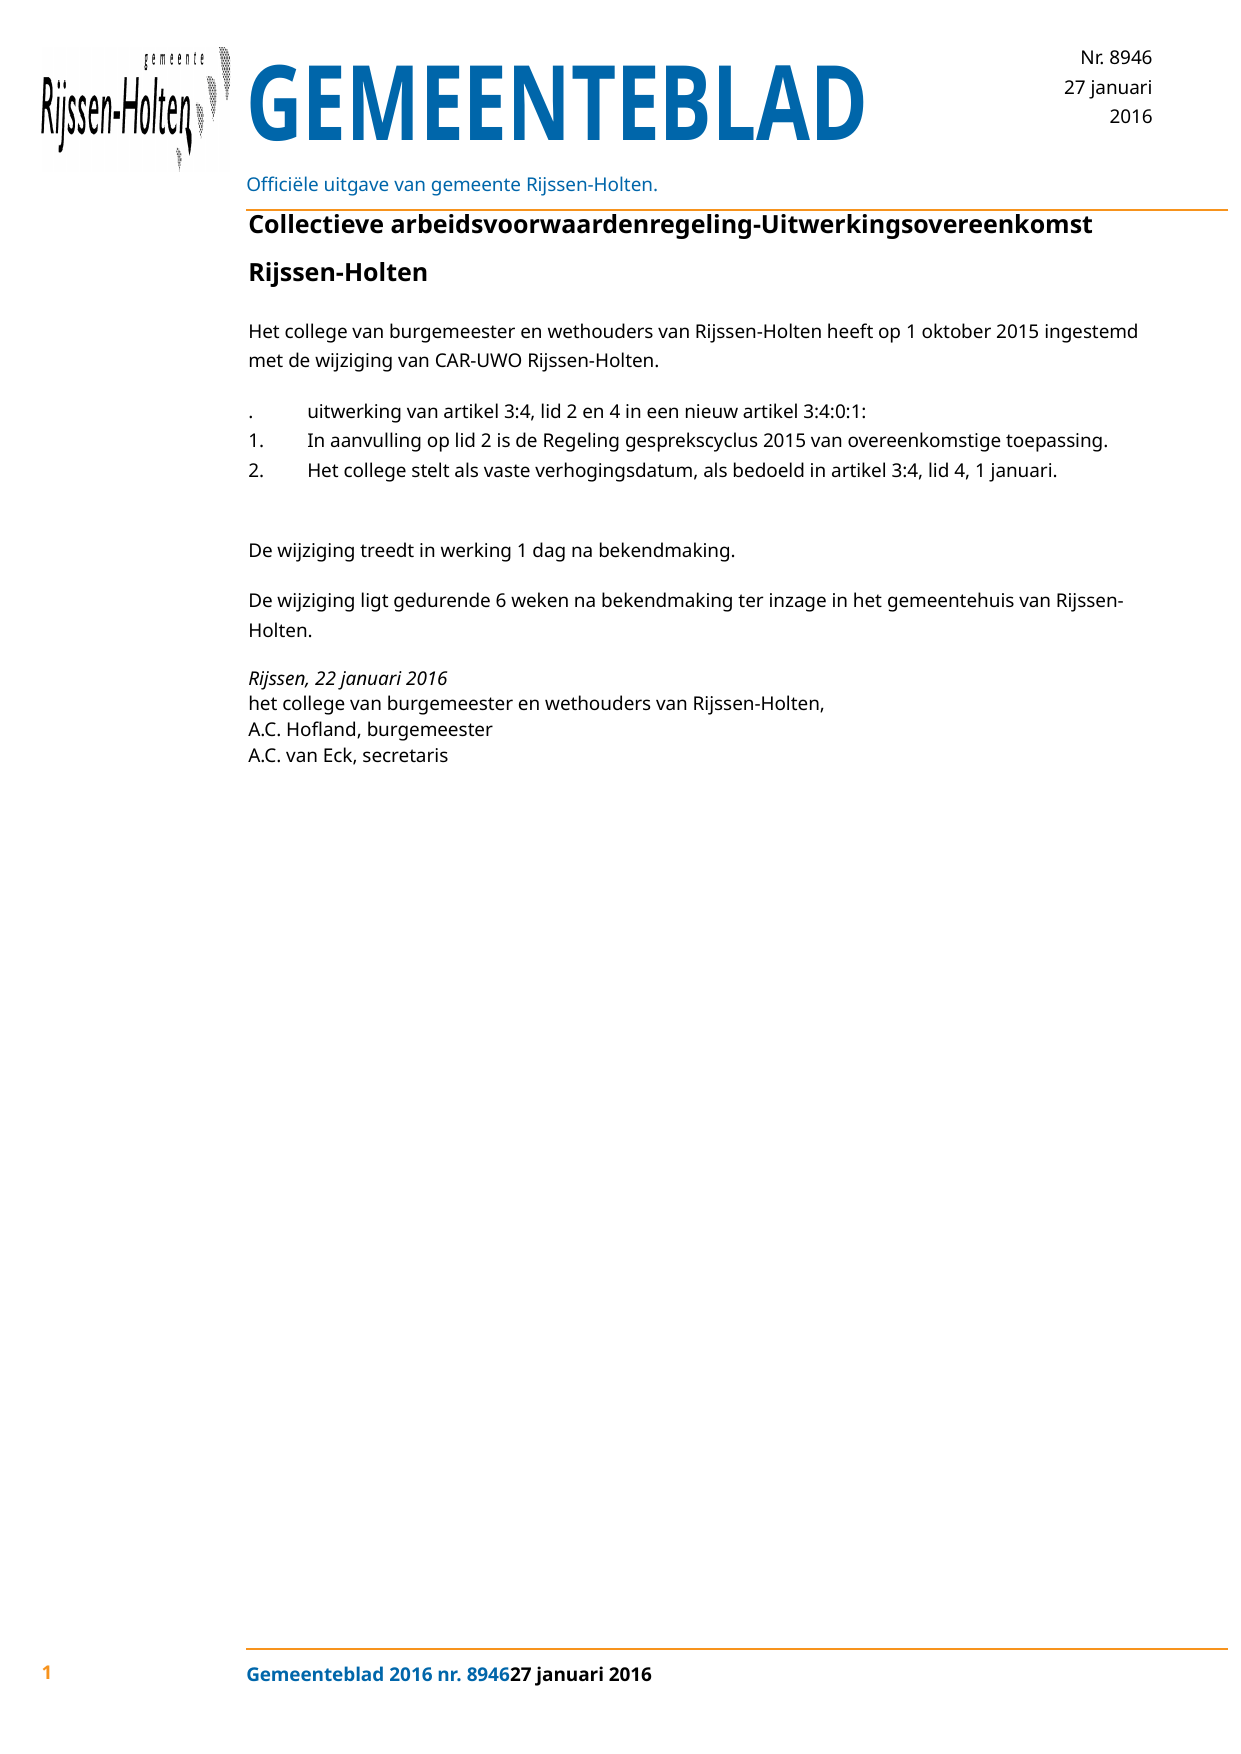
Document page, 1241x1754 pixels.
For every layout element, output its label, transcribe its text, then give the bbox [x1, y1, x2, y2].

text Collectieve arbeidsvoorwaardenregeling-Uitwerkingsovereenkomst Rijssen-Holten [248, 211, 1152, 288]
text het college van burgemeester en wethouders van Rijssen-Holten, [248, 691, 1152, 716]
list uitwerking van artikel 3:4, lid 2 en 4 in een nieuw artikel 3:4:0:1: [248, 398, 1152, 424]
text Het college van burgemeester en wethouders van Rijssen-Holten heeft op 1 oktober 2015 ingestemd met de wijziging van CAR-UWO Rijssen-Holten. [248, 318, 1152, 373]
list In aanvulling op lid 2 is de Regeling gesprekscyclus 2015 van overeenkomstige toepassing. [248, 427, 1152, 453]
list Het college stelt als vaste verhogingsdatum, als bedoeld in artikel 3:4, lid 4, 1 januari. [248, 457, 1152, 483]
text De wijziging ligt gedurende 6 weken na bekendmaking ter inzage in het gemeentehuis van Rijssen-Holten. [248, 587, 1152, 643]
text A.C. van Eck, secretaris [248, 742, 1152, 768]
text A.C. Hofland, burgemeester [248, 716, 1152, 742]
text De wijziging treedt in werking 1 dag na bekendmaking. [248, 537, 1152, 563]
text Rijssen, 22 januari 2016 [248, 665, 1152, 691]
picture [41, 47, 231, 172]
